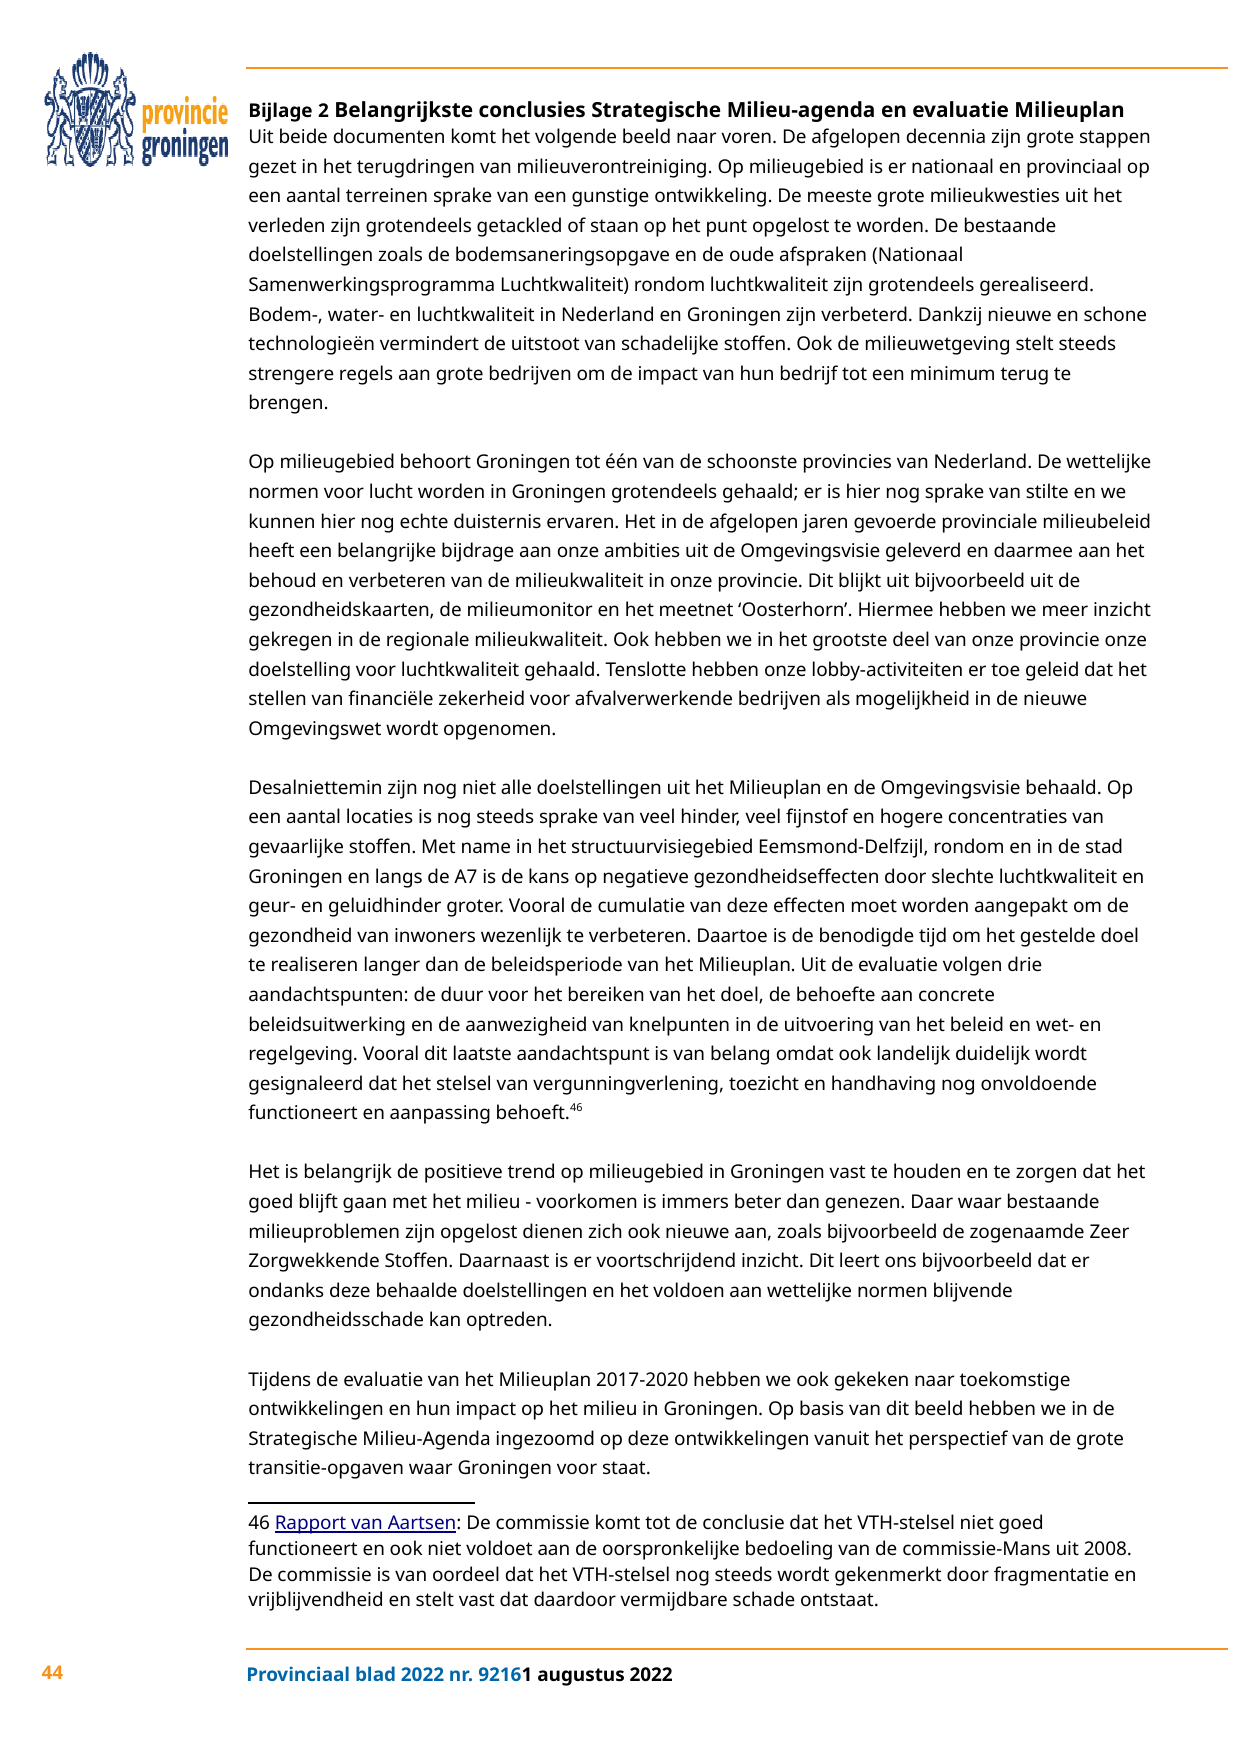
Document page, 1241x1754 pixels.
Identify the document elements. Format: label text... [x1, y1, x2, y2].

text Het is belangrijk de positieve trend op milieugebied in Groningen vast te houden en te zorgen dat het goed blijft gaan met het milieu - voorkomen is immers beter dan genezen. Daar waar bestaande milieuproblemen zijn opgelost dienen zich ook nieuwe aan, zoals bijvoorbeeld de zogenaamde Zeer Zorgwekkende Stoffen. Daarnaast is er voortschrijdend inzicht. Dit leert ons bijvoorbeeld dat er ondanks deze behaalde doelstellingen en het voldoen aan wettelijke normen blijvende gezondheidsschade kan optreden. [248, 1159, 1152, 1332]
text Tijdens de evaluatie van het Milieuplan 2017-2020 hebben we ook gekeken naar toekomstige ontwikkelingen en hun impact op het milieu in Groningen. Op basis van dit beeld hebben we in de Strategische Milieu-Agenda ingezoomd op deze ontwikkelingen vanuit het perspectief van de grote transitie-opgaven waar Groningen voor staat. [248, 1366, 1152, 1480]
picture [41, 47, 231, 172]
text Bijlage 2 Belangrijkste conclusies Strategische Milieu-agenda en evaluatie Milieuplan [248, 95, 1152, 123]
text Uit beide documenten komt het volgende beeld naar voren. De afgelopen decennia zijn grote stappen gezet in het terugdringen van milieuverontreiniging. Op milieugebied is er nationaal en provinciaal op een aantal terreinen sprake van een gunstige ontwikkeling. De meeste grote milieukwesties uit het verleden zijn grotendeels getackled of staan op het punt opgelost te worden. De bestaande doelstellingen zoals de bodemsaneringsopgave en de oude afspraken (Nationaal Samenwerkingsprogramma Luchtkwaliteit) rondom luchtkwaliteit zijn grotendeels gerealiseerd. Bodem-, water- en luchtkwaliteit in Nederland en Groningen zijn verbeterd. Dankzij nieuwe en schone technologieën vermindert de uitstoot van schadelijke stoffen. Ook de milieuwetgeving stelt steeds strengere regels aan grote bedrijven om de impact van hun bedrijf tot een minimum terug te brengen. [248, 123, 1152, 415]
text Op milieugebied behoort Groningen tot één van de schoonste provincies van Nederland. De wettelijke normen voor lucht worden in Groningen grotendeels gehaald; er is hier nog sprake van stilte en we kunnen hier nog echte duisternis ervaren. Het in de afgelopen jaren gevoerde provinciale milieubeleid heeft een belangrijke bijdrage aan onze ambities uit de Omgevingsvisie geleverd en daarmee aan het behoud en verbeteren van de milieukwaliteit in onze provincie. Dit blijkt uit bijvoorbeeld uit de gezondheidskaarten, de milieumonitor en het meetnet ‘Oosterhorn’. Hiermee hebben we meer inzicht gekregen in de regionale milieukwaliteit. Ook hebben we in het grootste deel van onze provincie onze doelstelling voor luchtkwaliteit gehaald. Tenslotte hebben onze lobby-activiteiten er toe geleid dat het stellen van financiële zekerheid voor afvalverwerkende bedrijven als mogelijkheid in de nieuwe Omgevingswet wordt opgenomen. [248, 449, 1152, 741]
text Rapport van Aartsen: De commissie komt tot de conclusie dat het VTH-stelsel niet goed functioneert en ook niet voldoet aan de oorspronkelijke bedoeling van de commissie-Mans uit 2008. De commissie is van oordeel dat het VTH-stelsel nog steeds wordt gekenmerkt door fragmentatie en vrijblijvendheid en stelt vast dat daardoor vermijdbare schade ontstaat. [248, 1509, 1152, 1612]
text Desalniettemin zijn nog niet alle doelstellingen uit het Milieuplan en de Omgevingsvisie behaald. Op een aantal locaties is nog steeds sprake van veel hinder, veel fijnstof en hogere concentraties van gevaarlijke stoffen. Met name in het structuurvisiegebied Eemsmond-Delfzijl, rondom en in de stad Groningen en langs de A7 is de kans op negatieve gezondheidseffecten door slechte luchtkwaliteit en geur- en geluidhinder groter. Vooral de cumulatie van deze effecten moet worden aangepakt om de gezondheid van inwoners wezenlijk te verbeteren. Daartoe is de benodigde tijd om het gestelde doel te realiseren langer dan de beleidsperiode van het Milieuplan. Uit de evaluatie volgen drie aandachtspunten: de duur voor het bereiken van het doel, de behoefte aan concrete beleidsuitwerking en de aanwezigheid van knelpunten in de uitvoering van het beleid en wet- en regelgeving. Vooral dit laatste aandachtspunt is van belang omdat ook landelijk duidelijk wordt gesignaleerd dat het stelsel van vergunningverlening, toezicht en handhaving nog onvoldoende functioneert en aanpassing behoeft. [248, 774, 1152, 1125]
